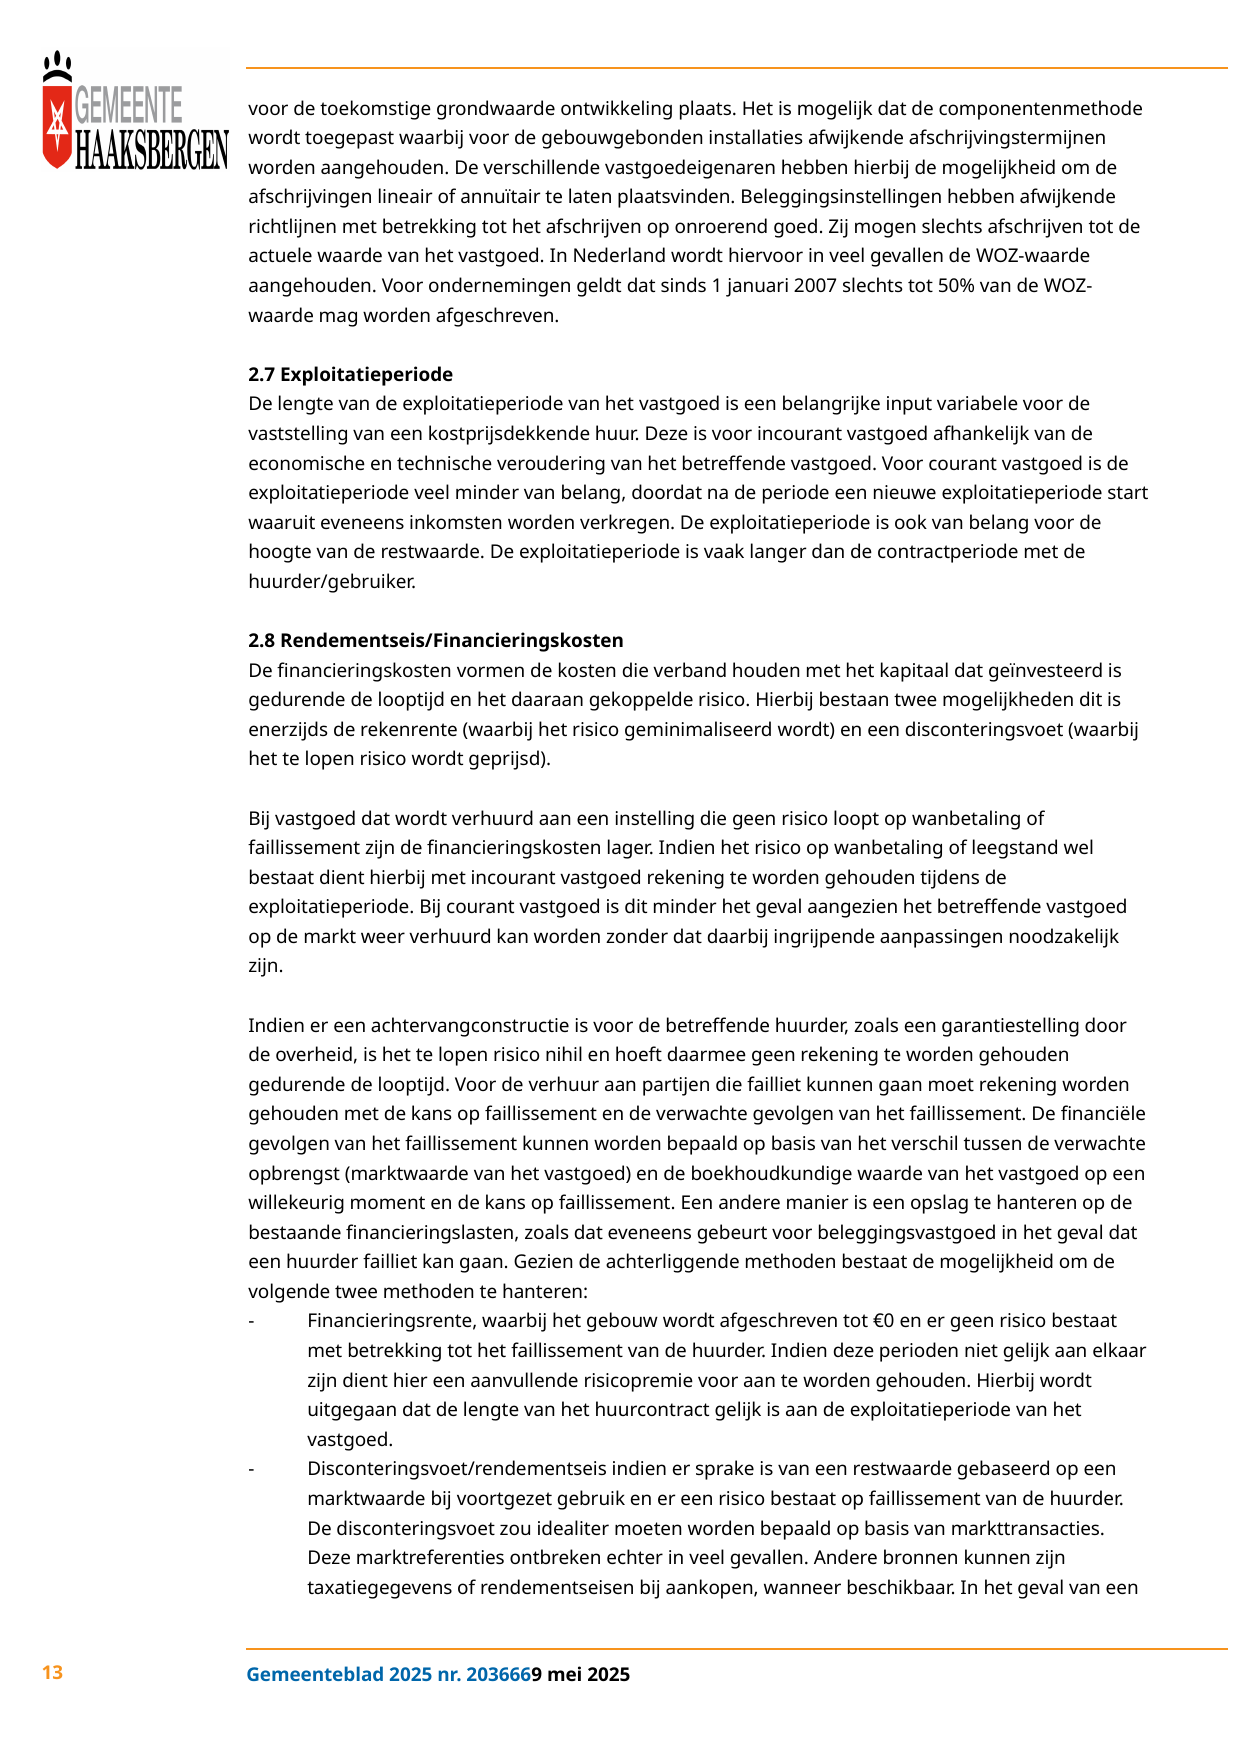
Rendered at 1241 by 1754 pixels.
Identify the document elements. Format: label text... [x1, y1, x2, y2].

text 2.7 Exploitatieperiode [248, 361, 1152, 387]
picture [41, 47, 231, 172]
text voor de toekomstige grondwaarde ontwikkeling plaats. Het is mogelijk dat de componentenmethode wordt toegepast waarbij voor de gebouwgebonden installaties afwijkende afschrijvingstermijnen worden aangehouden. De verschillende vastgoedeigenaren hebben hierbij de mogelijkheid om de afschrijvingen lineair of annuïtair te laten plaatsvinden. Beleggingsinstellingen hebben afwijkende richtlijnen met betrekking tot het afschrijven op onroerend goed. Zij mogen slechts afschrijven tot de actuele waarde van het vastgoed. In Nederland wordt hiervoor in veel gevallen de WOZ-waarde aangehouden. Voor ondernemingen geldt dat sinds 1 januari 2007 slechts tot 50% van de WOZ-waarde mag worden afgeschreven. [248, 95, 1152, 328]
text 2.8 Rendementseis/Financieringskosten [248, 627, 1152, 653]
text Bij vastgoed dat wordt verhuurd aan een instelling die geen risico loopt op wanbetaling of faillissement zijn de financieringskosten lager. Indien het risico op wanbetaling of leegstand wel bestaat dient hierbij met incourant vastgoed rekening te worden gehouden tijdens de exploitatieperiode. Bij courant vastgoed is dit minder het geval aangezien het betreffende vastgoed op de markt weer verhuurd kan worden zonder dat daarbij ingrijpende aanpassingen noodzakelijk zijn. [248, 805, 1152, 978]
list Disconteringsvoet/rendementseis indien er sprake is van een restwaarde gebaseerd op een marktwaarde bij voortgezet gebruik en er een risico bestaat op faillissement van de huurder. De disconteringsvoet zou idealiter moeten worden bepaald op basis van markttransacties. Deze marktreferenties ontbreken echter in veel gevallen. Andere bronnen kunnen zijn taxatiegegevens of rendementseisen bij aankopen, wanneer beschikbaar. In het geval van een [248, 1456, 1152, 1600]
text De lengte van de exploitatieperiode van het vastgoed is een belangrijke input variabele voor de vaststelling van een kostprijsdekkende huur. Deze is voor incourant vastgoed afhankelijk van de economische en technische veroudering van het betreffende vastgoed. Voor courant vastgoed is de exploitatieperiode veel minder van belang, doordat na de periode een nieuwe exploitatieperiode start waaruit eveneens inkomsten worden verkregen. De exploitatieperiode is ook van belang voor de hoogte van de restwaarde. De exploitatieperiode is vaak langer dan de contractperiode met de huurder/gebruiker. [248, 391, 1152, 594]
list Financieringsrente, waarbij het gebouw wordt afgeschreven tot €0 en er geen risico bestaat met betrekking tot het faillissement van de huurder. Indien deze perioden niet gelijk aan elkaar zijn dient hier een aanvullende risicopremie voor aan te worden gehouden. Hierbij wordt uitgegaan dat de lengte van het huurcontract gelijk is aan de exploitatieperiode van het vastgoed. [248, 1308, 1152, 1452]
text De financieringskosten vormen de kosten die verband houden met het kapitaal dat geïnvesteerd is gedurende de looptijd en het daaraan gekoppelde risico. Hierbij bestaan twee mogelijkheden dit is enerzijds de rekenrente (waarbij het risico geminimaliseerd wordt) en een disconteringsvoet (waarbij het te lopen risico wordt geprijsd). [248, 657, 1152, 771]
text Indien er een achtervangconstructie is voor de betreffende huurder, zoals een garantiestelling door de overheid, is het te lopen risico nihil en hoeft daarmee geen rekening te worden gehouden gedurende de looptijd. Voor de verhuur aan partijen die failliet kunnen gaan moet rekening worden gehouden met de kans op faillissement en de verwachte gevolgen van het faillissement. De financiële gevolgen van het faillissement kunnen worden bepaald op basis van het verschil tussen de verwachte opbrengst (marktwaarde van het vastgoed) en de boekhoudkundige waarde van het vastgoed op een willekeurig moment en de kans op faillissement. Een andere manier is een opslag te hanteren op de bestaande financieringslasten, zoals dat eveneens gebeurt voor beleggingsvastgoed in het geval dat een huurder failliet kan gaan. Gezien de achterliggende methoden bestaat de mogelijkheid om de volgende twee methoden te hanteren: [248, 1012, 1152, 1304]
